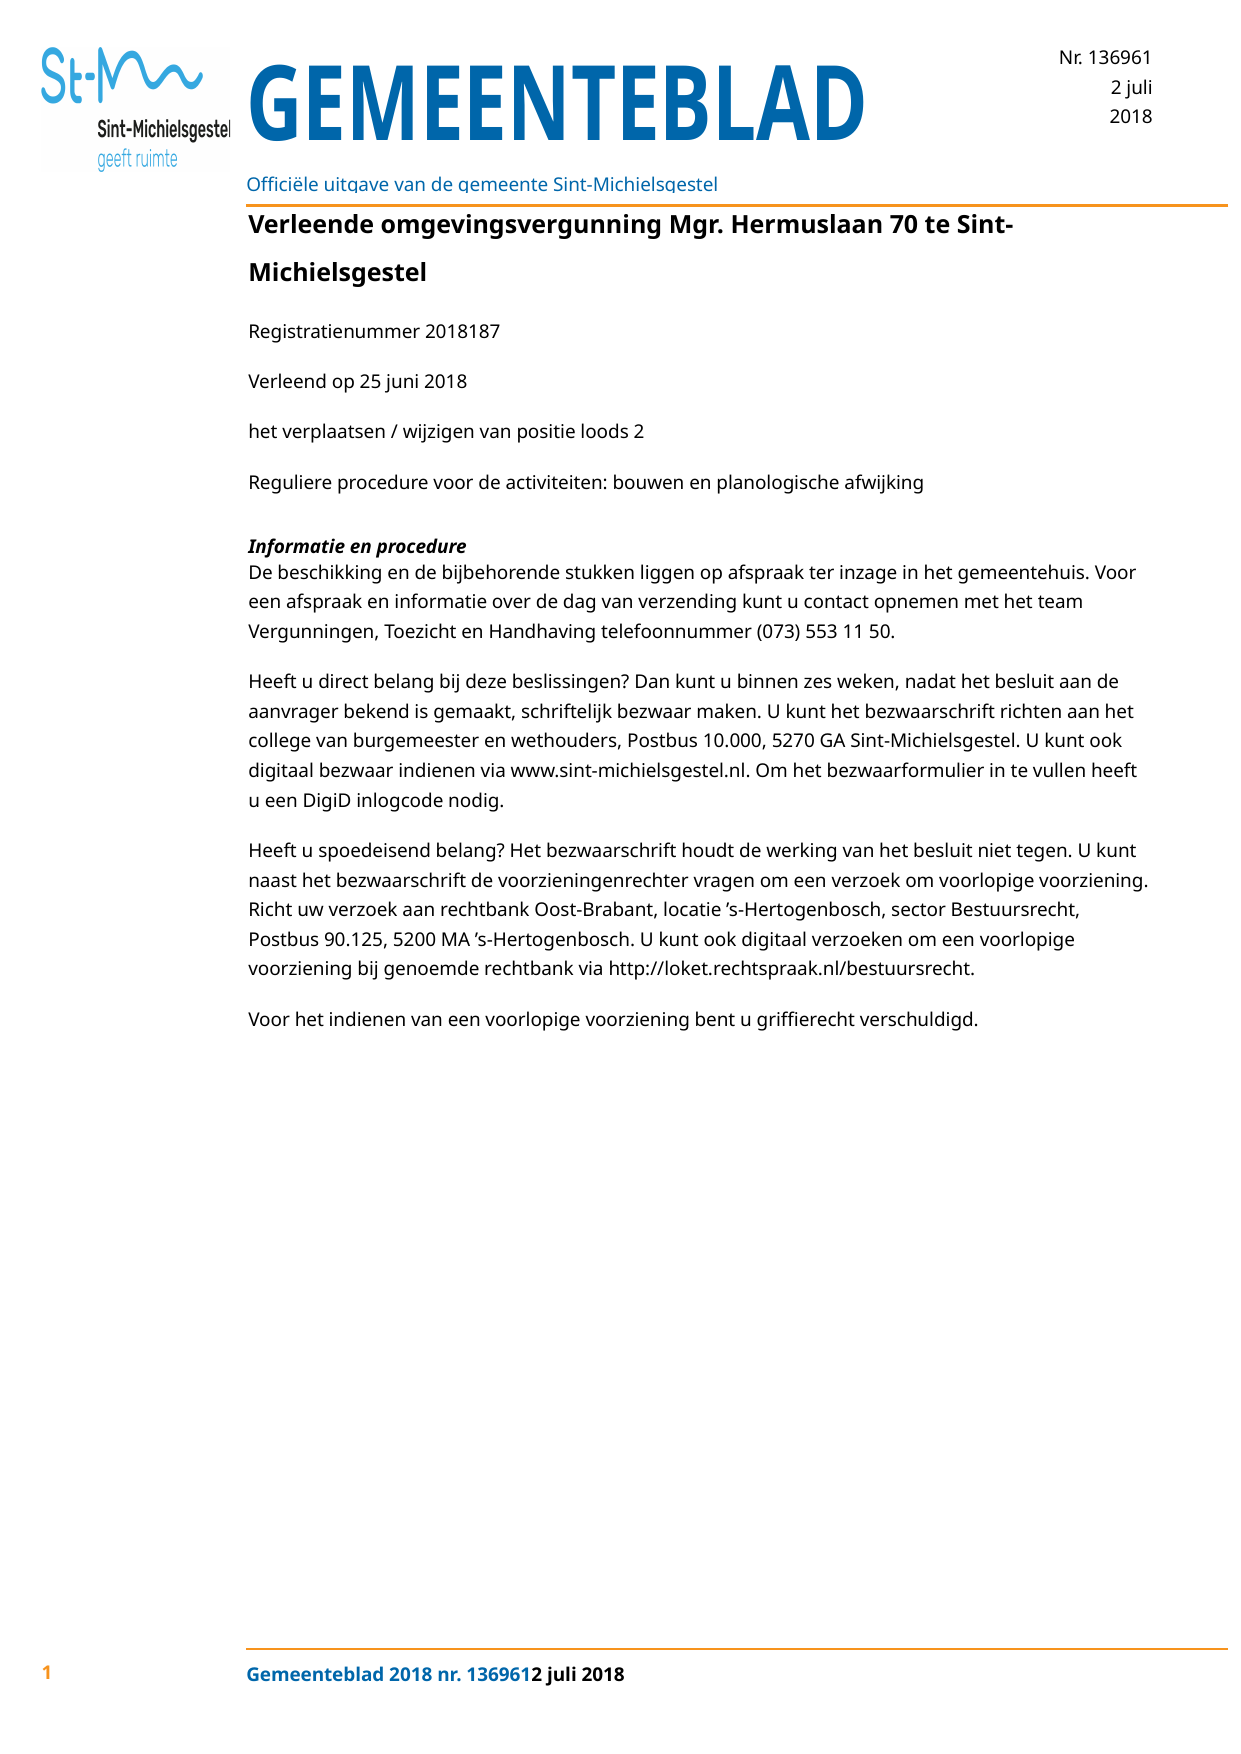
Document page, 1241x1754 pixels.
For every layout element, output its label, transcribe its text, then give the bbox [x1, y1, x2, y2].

text Heeft u direct belang bij deze beslissingen? Dan kunt u binnen zes weken, nadat het besluit aan de aanvrager bekend is gemaakt, schriftelijk bezwaar maken. U kunt het bezwaarschrift richten aan het college van burgemeester en wethouders, Postbus 10.000, 5270 GA Sint-Michielsgestel. U kunt ook digitaal bezwaar indienen via www.sint-michielsgestel.nl. Om het bezwaarformulier in te vullen heeft u een DigiD inlogcode nodig. [248, 668, 1152, 812]
text Verleende omgevingsvergunning Mgr. Hermuslaan 70 te Sint-Michielsgestel [248, 207, 1152, 288]
text Reguliere procedure voor de activiteiten: bouwen en planologische afwijking [248, 469, 1152, 495]
text Informatie en procedure [248, 533, 1152, 559]
picture [41, 47, 231, 172]
text Heeft u spoedeisend belang? Het bezwaarschrift houdt de werking van het besluit niet tegen. U kunt naast het bezwaarschrift de voorzieningenrechter vragen om een verzoek om voorlopige voorziening. Richt uw verzoek aan rechtbank Oost-Brabant, locatie ’s-Hertogenbosch, sector Bestuursrecht, Postbus 90.125, 5200 MA ’s-Hertogenbosch. U kunt ook digitaal verzoeken om een voorlopige voorziening bij genoemde rechtbank via http://loket.rechtspraak.nl/bestuursrecht. [248, 837, 1152, 981]
text De beschikking en de bijbehorende stukken liggen op afspraak ter inzage in het gemeentehuis. Voor een afspraak en informatie over de dag van verzending kunt u contact opnemen met het team Vergunningen, Toezicht en Handhaving telefoonnummer (073) 553 11 50. [248, 559, 1152, 644]
text Verleend op 25 juni 2018 [248, 368, 1152, 394]
text Voor het indienen van een voorlopige voorziening bent u griffierecht verschuldigd. [248, 1006, 1152, 1032]
text het verplaatsen / wijzigen van positie loods 2 [248, 419, 1152, 444]
text Registratienummer 2018187 [248, 318, 1152, 344]
